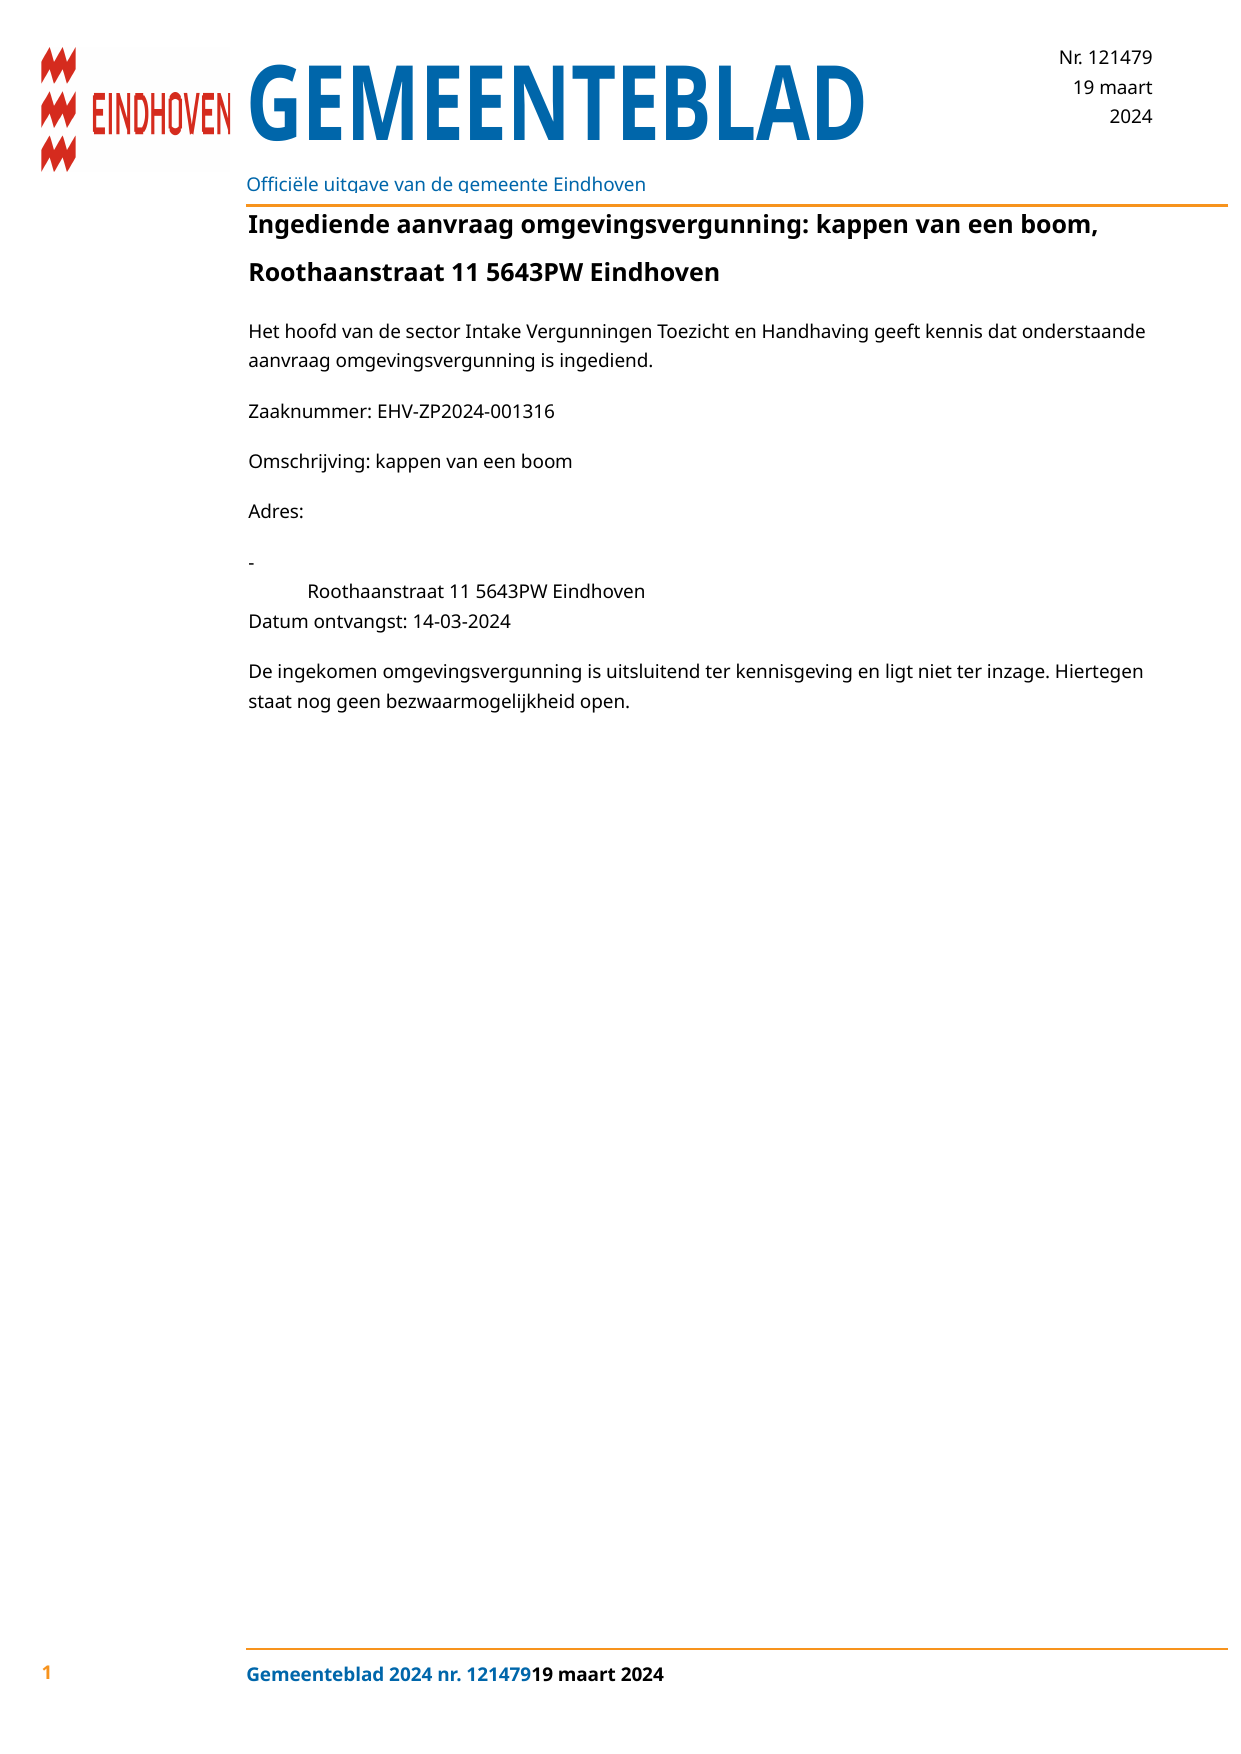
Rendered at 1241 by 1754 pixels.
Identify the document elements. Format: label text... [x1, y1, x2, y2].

text De ingekomen omgevingsvergunning is uitsluitend ter kennisgeving en ligt niet ter inzage. Hiertegen staat nog geen bezwaarmogelijkheid open. [248, 659, 1152, 714]
text Zaaknummer: EHV-ZP2024-001316 [248, 398, 1152, 424]
list Roothaanstraat 11 5643PW Eindhoven [248, 579, 1152, 604]
text Adres: [248, 499, 1152, 524]
text Ingediende aanvraag omgevingsvergunning: kappen van een boom, Roothaanstraat 11 5643PW Eindhoven [248, 207, 1152, 288]
text Omschrijving: kappen van een boom [248, 448, 1152, 474]
picture [41, 47, 231, 172]
text Datum ontvangst: 14-03-2024 [248, 608, 1152, 634]
text Het hoofd van de sector Intake Vergunningen Toezicht en Handhaving geeft kennis dat onderstaande aanvraag omgevingsvergunning is ingediend. [248, 318, 1152, 373]
